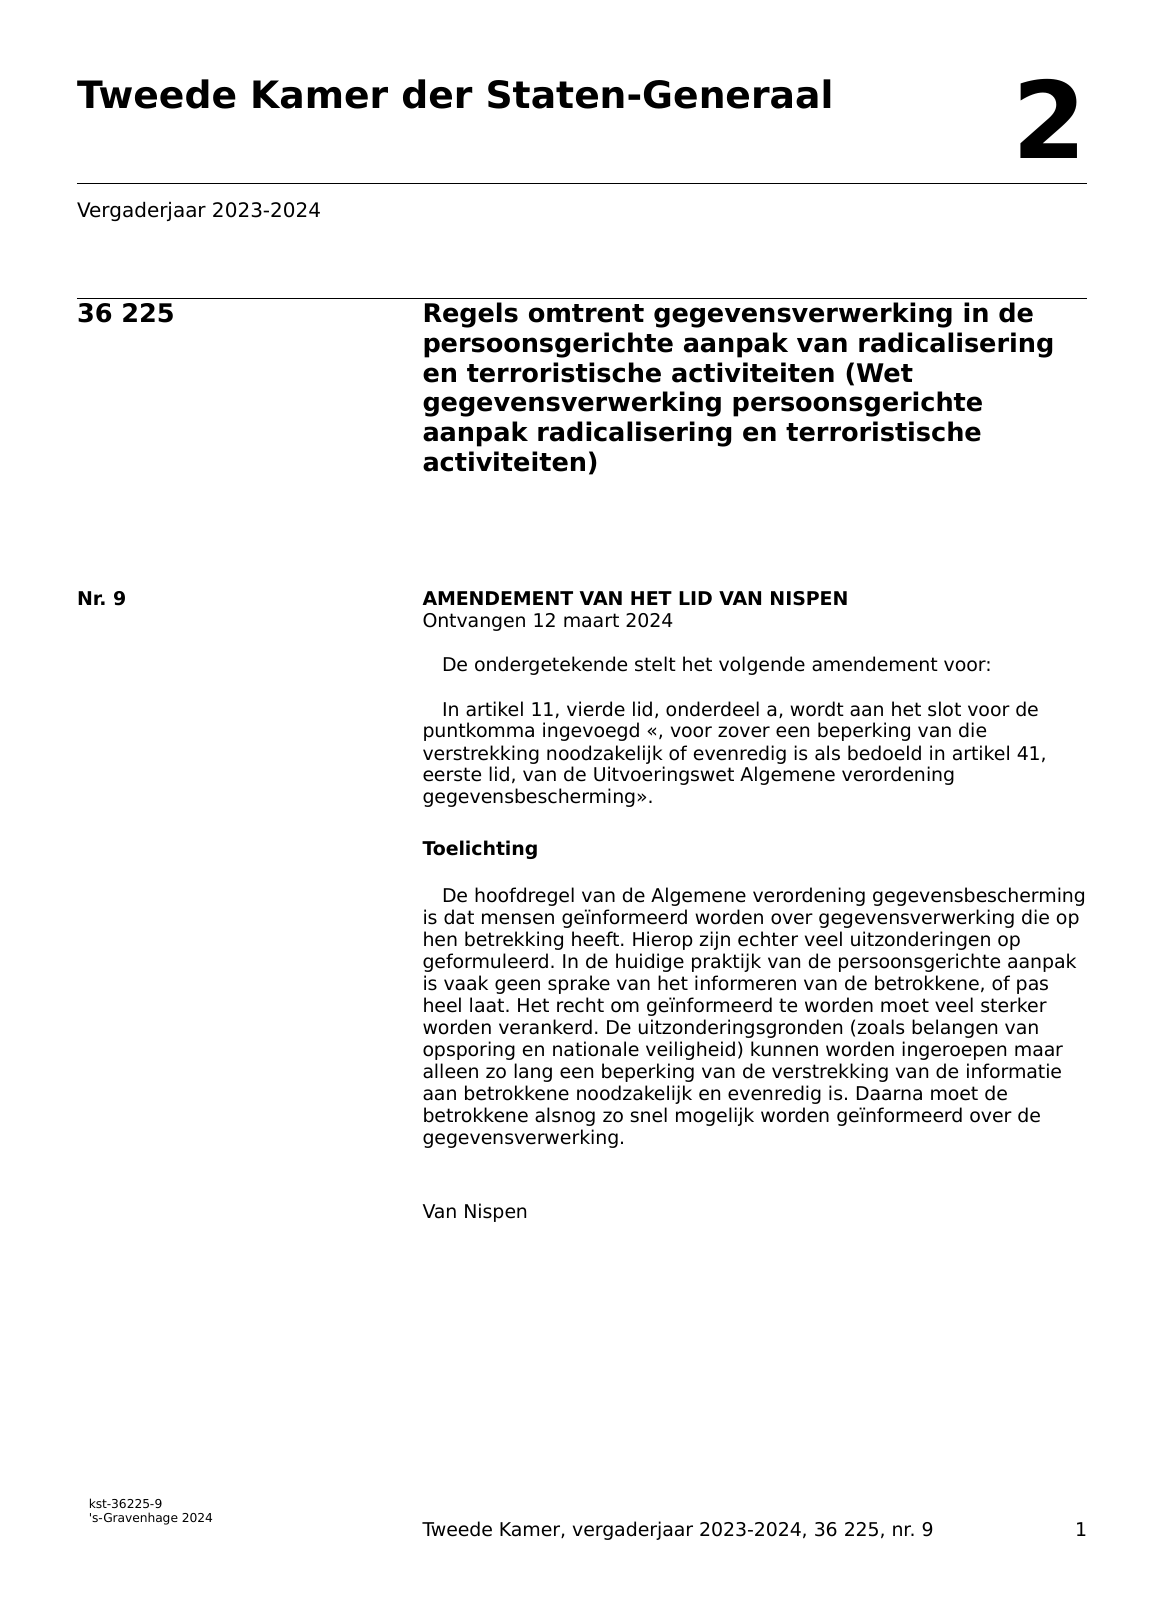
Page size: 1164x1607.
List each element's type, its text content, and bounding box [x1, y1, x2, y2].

text Van Nispen [422, 1179, 1087, 1223]
table_cell Vergaderjaar 2023-2024 [77, 184, 1087, 298]
text 's-Gravenhage 2024 [88, 1511, 323, 1525]
subtitle Nr. 9 AMENDEMENT VAN HET LID VAN NISPEN [77, 588, 1087, 610]
text De ondergetekende stelt het volgende amendement voor: [422, 654, 1087, 676]
text kst-36225-9 [88, 1497, 323, 1511]
subtitle Toelichting [422, 838, 1087, 860]
text Ontvangen 12 maart 2024 [422, 610, 1087, 632]
table_header 2 [886, 59, 1087, 183]
text De hoofdregel van de Algemene verordening gegevensbescherming is dat mensen geïnformeerd worden over gegevensverwerking die op hen betrekking heeft. Hierop zijn echter veel uitzonderingen op geformuleerd. In de huidige praktijk van de persoonsgerichte aanpak is vaak geen sprake van het informeren van de betrokkene, of pas heel laat. Het recht om geïnformeerd te worden moet veel sterker worden verankerd. De uitzonderingsgronden (zoals belangen van opsporing en nationale veiligheid) kunnen worden ingeroepen maar alleen zo lang een beperking van de verstrekking van de informatie aan betrokkene noodzakelijk en evenredig is. Daarna moet de betrokkene alsnog zo snel mogelijk worden geïnformeerd over de gegevensverwerking. [422, 885, 1087, 1149]
text In artikel 11, vierde lid, onderdeel a, wordt aan het slot voor de puntkomma ingevoegd «, voor zover een beperking van die verstrekking noodzakelijk of evenredig is als bedoeld in artikel 41, eerste lid, van de Uitvoeringswet Algemene verordening gegevensbescherming». [422, 698, 1087, 808]
table_header Tweede Kamer der Staten-Generaal [77, 59, 886, 183]
subtitle 36 225 Regels omtrent gegevensverwerking in de persoonsgerichte aanpak van radicalisering en terroristische activiteiten (Wet gegevensverwerking persoonsgerichte aanpak radicalisering en terroristische activiteiten) [77, 299, 1087, 477]
